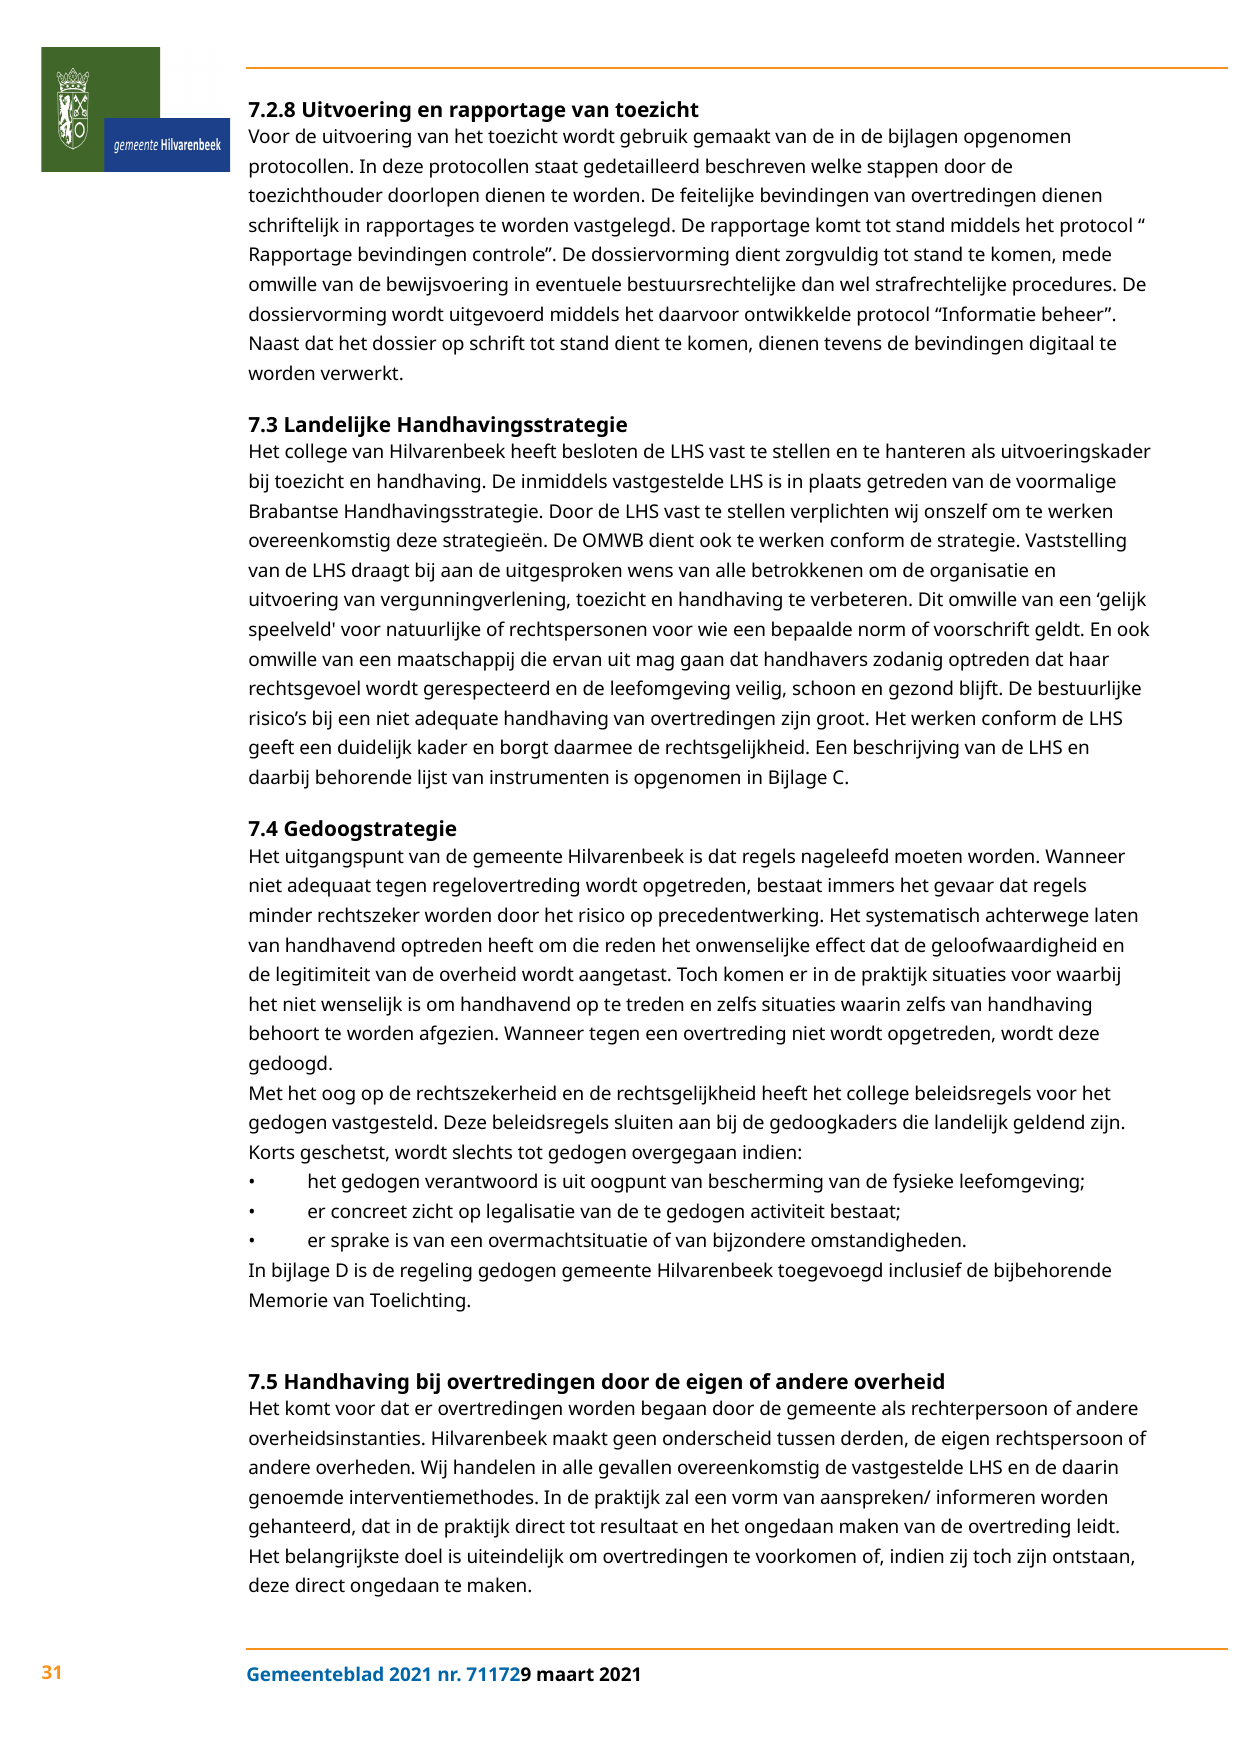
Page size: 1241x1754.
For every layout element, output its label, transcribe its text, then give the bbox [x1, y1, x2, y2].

text Voor de uitvoering van het toezicht wordt gebruik gemaakt van de in de bijlagen opgenomen protocollen. In deze protocollen staat gedetailleerd beschreven welke stappen door de toezichthouder doorlopen dienen te worden. De feitelijke bevindingen van overtredingen dienen schriftelijk in rapportages te worden vastgelegd. De rapportage komt tot stand middels het protocol “ Rapportage bevindingen controle”. De dossiervorming dient zorgvuldig tot stand te komen, mede omwille van de bewijsvoering in eventuele bestuursrechtelijke dan wel strafrechtelijke procedures. De dossiervorming wordt uitgevoerd middels het daarvoor ontwikkelde protocol “Informatie beheer”. Naast dat het dossier op schrift tot stand dient te komen, dienen tevens de bevindingen digitaal te worden verwerkt. [248, 123, 1152, 386]
picture [41, 47, 231, 172]
list er concreet zicht op legalisatie van de te gedogen activiteit bestaat; [248, 1198, 1152, 1224]
text 7.2.8 Uitvoering en rapportage van toezicht [248, 95, 1152, 123]
text Met het oog op de rechtszekerheid en de rechtsgelijkheid heeft het college beleidsregels voor het gedogen vastgesteld. Deze beleidsregels sluiten aan bij de gedoogkaders die landelijk geldend zijn. Korts geschetst, wordt slechts tot gedogen overgegaan indien: [248, 1080, 1152, 1164]
text 7.3 Landelijke Handhavingsstrategie [248, 410, 1152, 439]
text Het uitgangspunt van de gemeente Hilvarenbeek is dat regels nageleefd moeten worden. Wanneer niet adequaat tegen regelovertreding wordt opgetreden, bestaat immers het gevaar dat regels minder rechtszeker worden door het risico op precedentwerking. Het systematisch achterwege laten van handhavend optreden heeft om die reden het onwenselijke effect dat de geloofwaardigheid en de legitimiteit van de overheid wordt aangetast. Toch komen er in de praktijk situaties voor waarbij het niet wenselijk is om handhavend op te treden en zelfs situaties waarin zelfs van handhaving behoort te worden afgezien. Wanneer tegen een overtreding niet wordt opgetreden, wordt deze gedoogd. [248, 843, 1152, 1076]
list het gedogen verantwoord is uit oogpunt van bescherming van de fysieke leefomgeving; [248, 1168, 1152, 1194]
text 7.4 Gedoogstrategie [248, 814, 1152, 843]
list er sprake is van een overmachtsituatie of van bijzondere omstandigheden. [248, 1228, 1152, 1253]
text 7.5 Handhaving bij overtredingen door de eigen of andere overheid [248, 1367, 1152, 1395]
text Het college van Hilvarenbeek heeft besloten de LHS vast te stellen en te hanteren als uitvoeringskader bij toezicht en handhaving. De inmiddels vastgestelde LHS is in plaats getreden van de voormalige Brabantse Handhavingsstrategie. Door de LHS vast te stellen verplichten wij onszelf om te werken overeenkomstig deze strategieën. De OMWB dient ook te werken conform de strategie. Vaststelling van de LHS draagt bij aan de uitgesproken wens van alle betrokkenen om de organisatie en uitvoering van vergunningverlening, toezicht en handhaving te verbeteren. Dit omwille van een ‘gelijk speelveld' voor natuurlijke of rechtspersonen voor wie een bepaalde norm of voorschrift geldt. En ook omwille van een maatschappij die ervan uit mag gaan dat handhavers zodanig optreden dat haar rechtsgevoel wordt gerespecteerd en de leefomgeving veilig, schoon en gezond blijft. De bestuurlijke risico’s bij een niet adequate handhaving van overtredingen zijn groot. Het werken conform de LHS geeft een duidelijk kader en borgt daarmee de rechtsgelijkheid. Een beschrijving van de LHS en daarbij behorende lijst van instrumenten is opgenomen in Bijlage C. [248, 439, 1152, 790]
text Het komt voor dat er overtredingen worden begaan door de gemeente als rechterpersoon of andere overheidsinstanties. Hilvarenbeek maakt geen onderscheid tussen derden, de eigen rechtspersoon of andere overheden. Wij handelen in alle gevallen overeenkomstig de vastgestelde LHS en de daarin genoemde interventiemethodes. In de praktijk zal een vorm van aanspreken/ informeren worden gehanteerd, dat in de praktijk direct tot resultaat en het ongedaan maken van de overtreding leidt. Het belangrijkste doel is uiteindelijk om overtredingen te voorkomen of, indien zij toch zijn ontstaan, deze direct ongedaan te maken. [248, 1395, 1152, 1598]
text In bijlage D is de regeling gedogen gemeente Hilvarenbeek toegevoegd inclusief de bijbehorende Memorie van Toelichting. [248, 1257, 1152, 1312]
